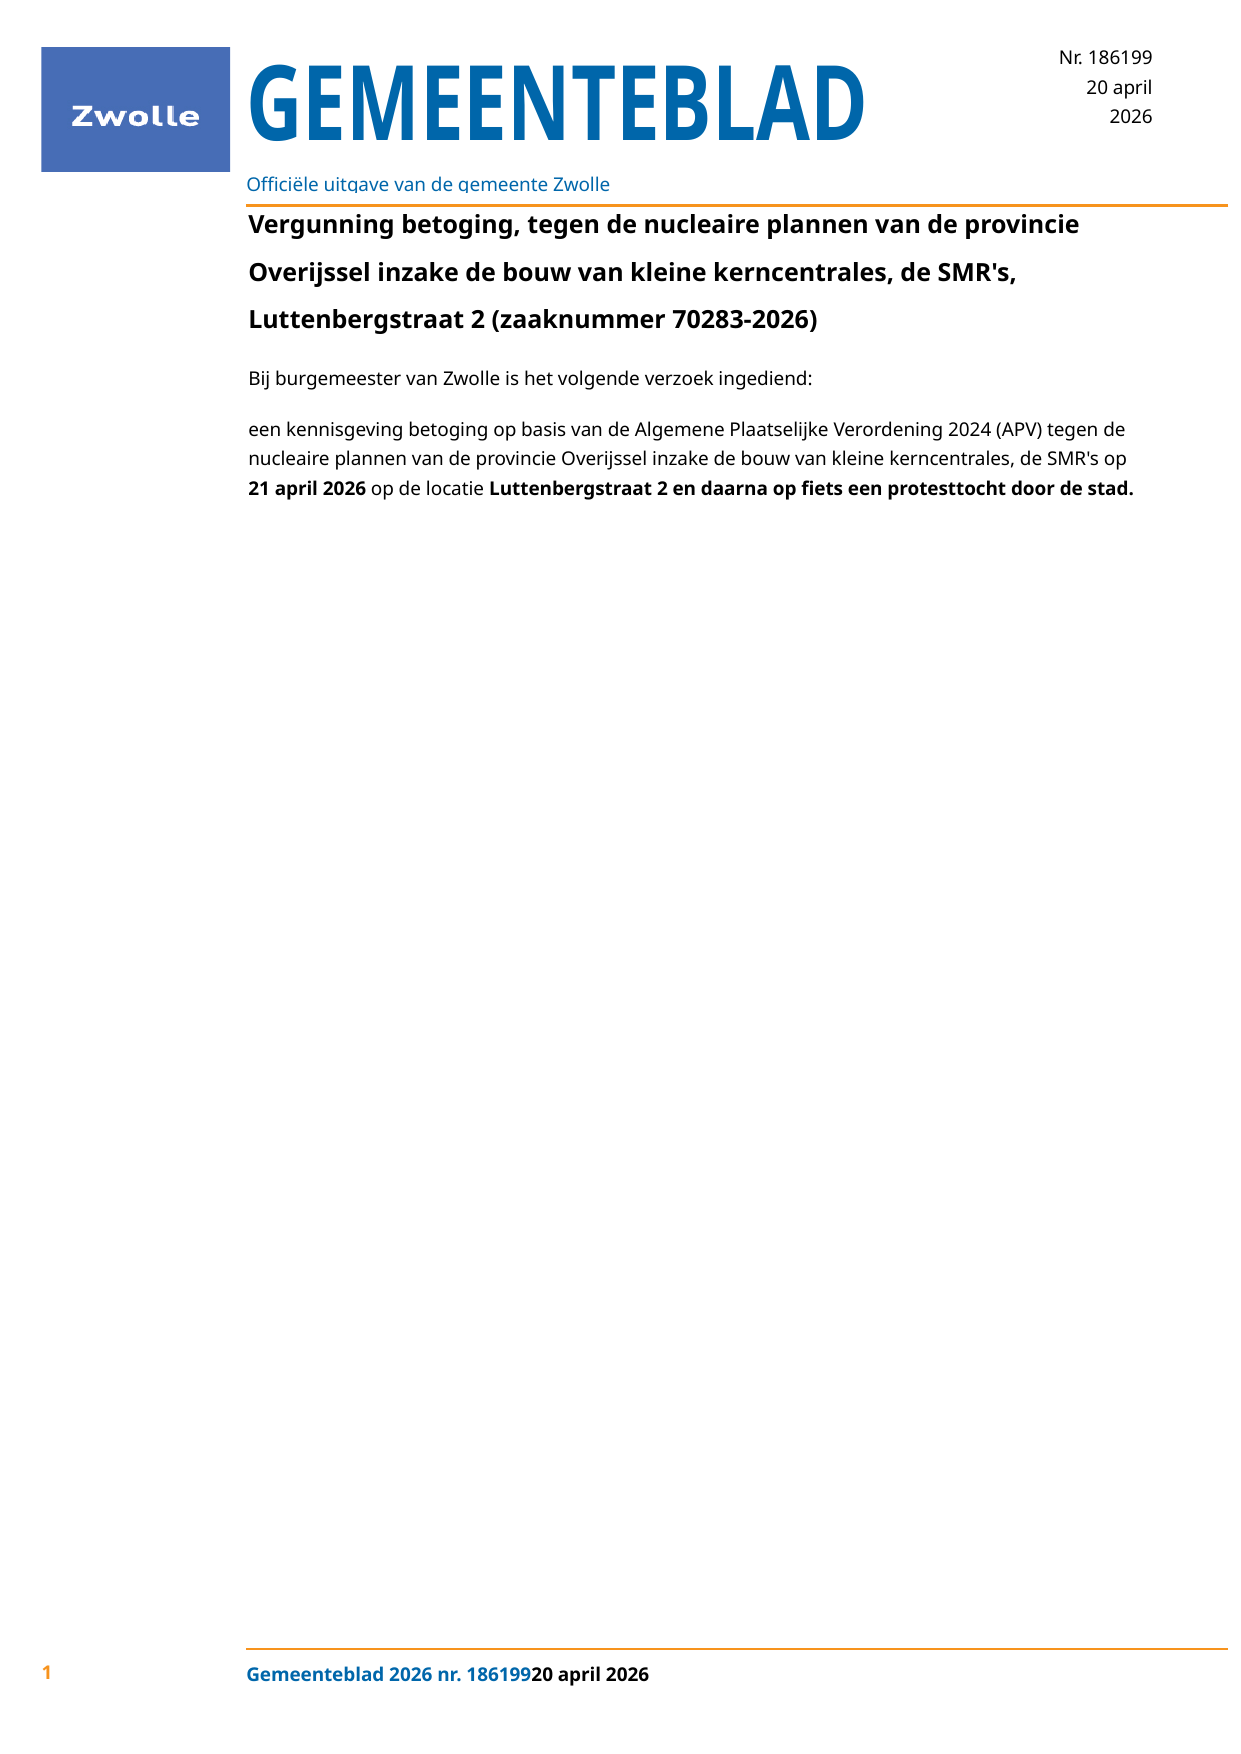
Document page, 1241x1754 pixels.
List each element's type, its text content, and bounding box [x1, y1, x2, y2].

text Bij burgemeester van Zwolle is het volgende verzoek ingediend: [248, 366, 1152, 391]
picture [41, 47, 231, 172]
text een kennisgeving betoging op basis van de Algemene Plaatselijke Verordening 2024 (APV) tegen de nucleaire plannen van de provincie Overijssel inzake de bouw van kleine kerncentrales, de SMR's op 21 april 2026 op de locatie Luttenbergstraat 2 en daarna op fiets een protesttocht door de stad. [248, 416, 1152, 501]
text Vergunning betoging, tegen de nucleaire plannen van de provincie Overijssel inzake de bouw van kleine kerncentrales, de SMR's, Luttenbergstraat 2 (zaaknummer 70283-2026) [248, 207, 1152, 336]
